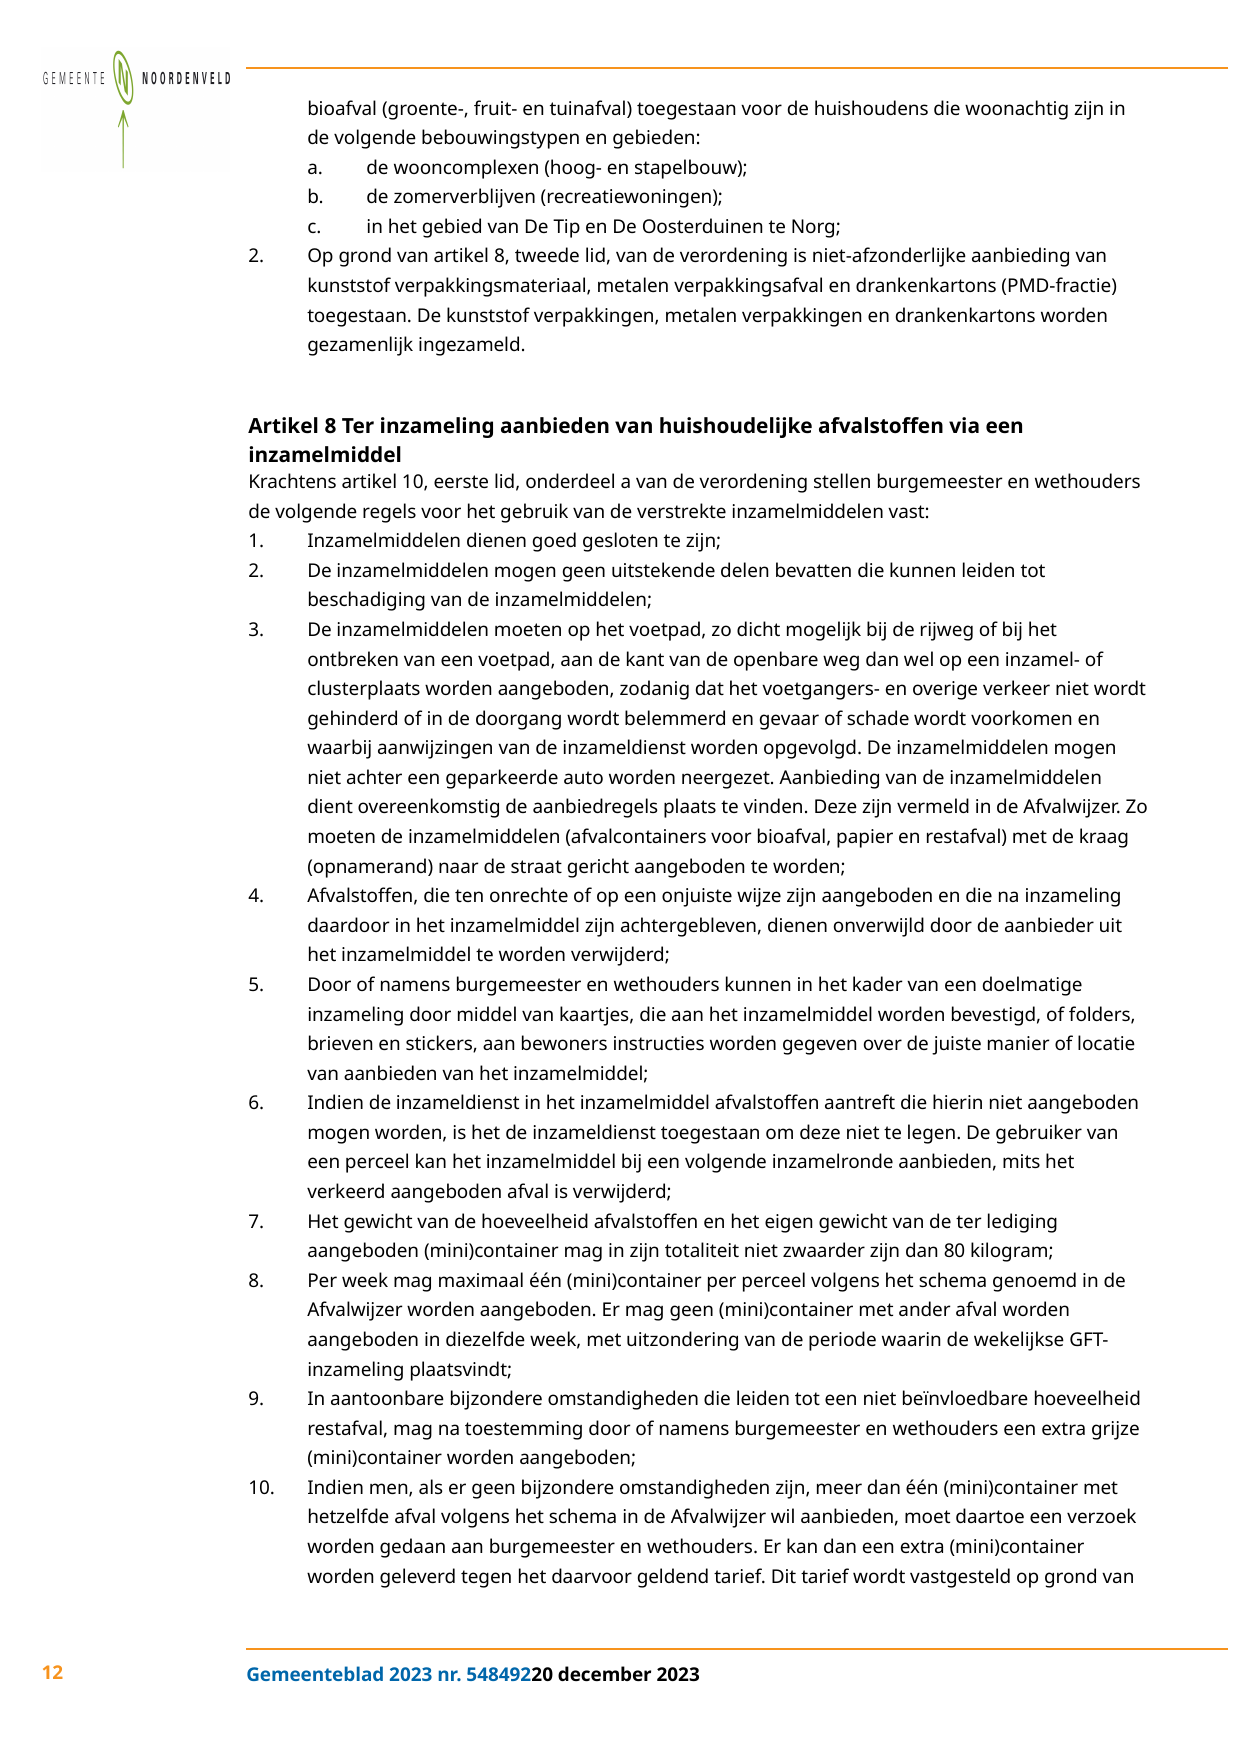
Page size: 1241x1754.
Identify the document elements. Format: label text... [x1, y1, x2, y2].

list de zomerverblijven (recreatiewoningen); [307, 183, 1152, 209]
list Per week mag maximaal één (mini)container per perceel volgens het schema genoemd in de Afvalwijzer worden aangeboden. Er mag geen (mini)container met ander afval worden aangeboden in diezelfde week, met uitzondering van de periode waarin de wekelijkse GFT-inzameling plaatsvindt; [248, 1267, 1152, 1382]
list de wooncomplexen (hoog- en stapelbouw); [307, 154, 1152, 180]
picture [41, 47, 231, 172]
list Afvalstoffen, die ten onrechte of op een onjuiste wijze zijn aangeboden en die na inzameling daardoor in het inzamelmiddel zijn achtergebleven, dienen onverwijld door de aanbieder uit het inzamelmiddel te worden verwijderd; [248, 882, 1152, 967]
list In aantoonbare bijzondere omstandigheden die leiden tot een niet beïnvloedbare hoeveelheid restafval, mag na toestemming door of namens burgemeester en wethouders een extra grijze (mini)container worden aangeboden; [248, 1385, 1152, 1470]
list Inzamelmiddelen dienen goed gesloten te zijn; [248, 527, 1152, 553]
list Indien men, als er geen bijzondere omstandigheden zijn, meer dan één (mini)container met hetzelfde afval volgens het schema in de Afvalwijzer wil aanbieden, moet daartoe een verzoek worden gedaan aan burgemeester en wethouders. Er kan dan een extra (mini)container worden geleverd tegen het daarvoor geldend tarief. Dit tarief wordt vastgesteld op grond van [248, 1474, 1152, 1589]
list Op grond van artikel 8, tweede lid, van de verordening is niet-afzonderlijke aanbieding van kunststof verpakkingsmateriaal, metalen verpakkingsafval en drankenkartons (PMD-fractie) toegestaan. De kunststof verpakkingen, metalen verpakkingen en drankenkartons worden gezamenlijk ingezameld. [248, 243, 1152, 357]
list Door of namens burgemeester en wethouders kunnen in het kader van een doelmatige inzameling door middel van kaartjes, die aan het inzamelmiddel worden bevestigd, of folders, brieven en stickers, aan bewoners instructies worden gegeven over de juiste manier of locatie van aanbieden van het inzamelmiddel; [248, 971, 1152, 1086]
list Indien de inzameldienst in het inzamelmiddel afvalstoffen aantreft die hierin niet aangeboden mogen worden, is het de inzameldienst toegestaan om deze niet te legen. De gebruiker van een perceel kan het inzamelmiddel bij een volgende inzamelronde aanbieden, mits het verkeerd aangeboden afval is verwijderd; [248, 1089, 1152, 1204]
list in het gebied van De Tip en De Oosterduinen te Norg; [307, 213, 1152, 239]
list De inzamelmiddelen mogen geen uitstekende delen bevatten die kunnen leiden tot beschadiging van de inzamelmiddelen; [248, 557, 1152, 612]
text Krachtens artikel 10, eerste lid, onderdeel a van de verordening stellen burgemeester en wethouders de volgende regels voor het gebruik van de verstrekte inzamelmiddelen vast: [248, 468, 1152, 524]
text Artikel 8 Ter inzameling aanbieden van huishoudelijke afvalstoffen via een inzamelmiddel [248, 411, 1152, 468]
list Het gewicht van de hoeveelheid afvalstoffen en het eigen gewicht van de ter lediging aangeboden (mini)container mag in zijn totaliteit niet zwaarder zijn dan 80 kilogram; [248, 1208, 1152, 1263]
list De inzamelmiddelen moeten op het voetpad, zo dicht mogelijk bij de rijweg of bij het ontbreken van een voetpad, aan de kant van de openbare weg dan wel op een inzamel- of clusterplaats worden aangeboden, zodanig dat het voetgangers- en overige verkeer niet wordt gehinderd of in de doorgang wordt belemmerd en gevaar of schade wordt voorkomen en waarbij aanwijzingen van de inzameldienst worden opgevolgd. De inzamelmiddelen mogen niet achter een geparkeerde auto worden neergezet. Aanbieding van de inzamelmiddelen dient overeenkomstig de aanbiedregels plaats te vinden. Deze zijn vermeld in de Afvalwijzer. Zo moeten de inzamelmiddelen (afvalcontainers voor bioafval, papier en restafval) met de kraag (opnamerand) naar de straat gericht aangeboden te worden; [248, 616, 1152, 879]
list bioafval (groente-, fruit- en tuinafval) toegestaan voor de huishoudens die woonachtig zijn in de volgende bebouwingstypen en gebieden: [248, 95, 1152, 150]
